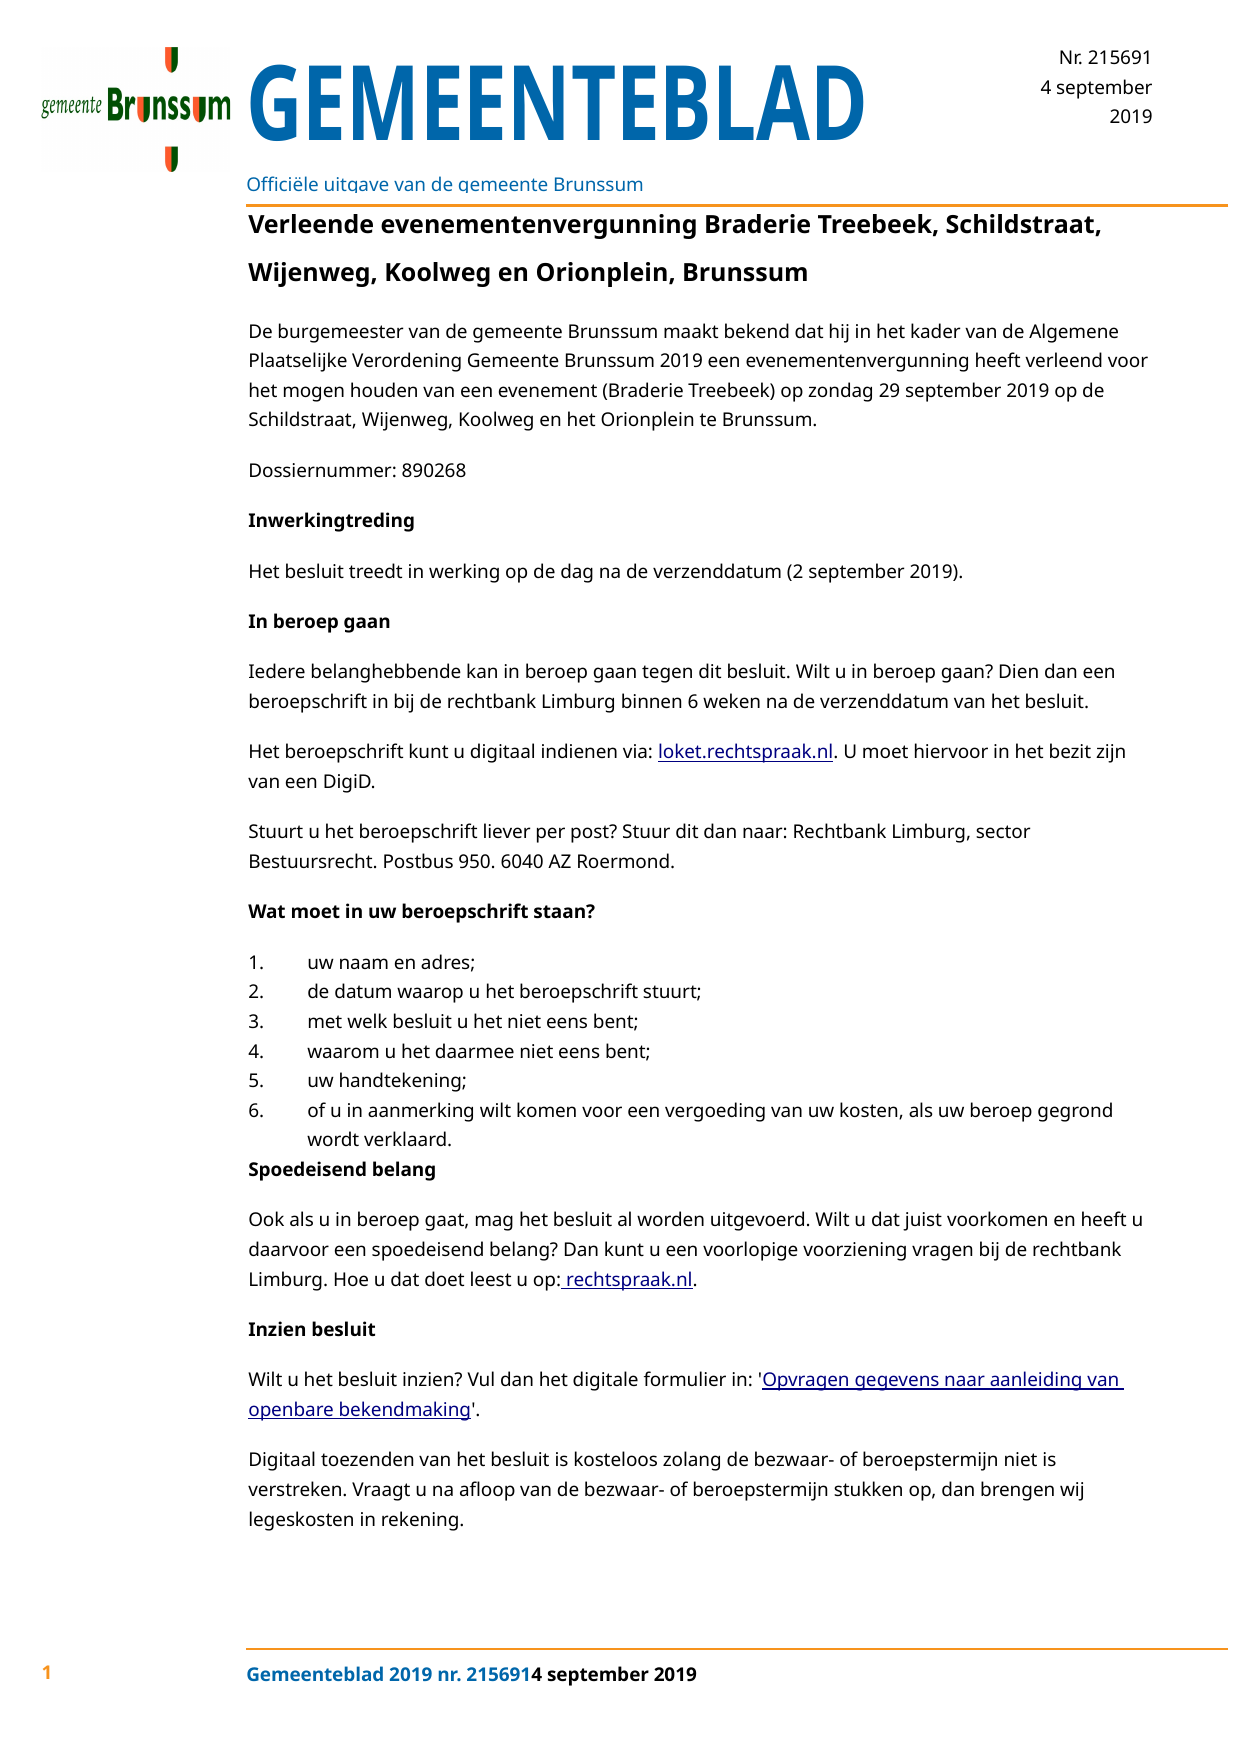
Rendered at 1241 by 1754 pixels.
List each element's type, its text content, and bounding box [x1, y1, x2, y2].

picture [41, 47, 231, 172]
list of u in aanmerking wilt komen voor een vergoeding van uw kosten, als uw beroep gegrond wordt verklaard. [248, 1097, 1152, 1152]
text Het besluit treedt in werking op de dag na de verzenddatum (2 september 2019). [248, 558, 1152, 584]
text Digitaal toezenden van het besluit is kosteloos zolang de bezwaar- of beroepstermijn niet is verstreken. Vraagt u na afloop van de bezwaar- of beroepstermijn stukken op, dan brengen wij legeskosten in rekening. [248, 1447, 1152, 1532]
list met welk besluit u het niet eens bent; [248, 1008, 1152, 1034]
text Spoedeisend belang [248, 1156, 1152, 1182]
list de datum waarop u het beroepschrift stuurt; [248, 979, 1152, 1004]
text Verleende evenementenvergunning Braderie Treebeek, Schildstraat, Wijenweg, Koolweg en Orionplein, Brunssum [248, 207, 1152, 288]
text Wilt u het besluit inzien? Vul dan het digitale formulier in: 'Opvragen gegevens naar aanleiding van openbare bekendmaking'. [248, 1367, 1152, 1422]
list waarom u het daarmee niet eens bent; [248, 1038, 1152, 1064]
text Inwerkingtreding [248, 507, 1152, 533]
text De burgemeester van de gemeente Brunssum maakt bekend dat hij in het kader van de Algemene Plaatselijke Verordening Gemeente Brunssum 2019 een evenementenvergunning heeft verleend voor het mogen houden van een evenement (Braderie Treebeek) op zondag 29 september 2019 op de Schildstraat, Wijenweg, Koolweg en het Orionplein te Brunssum. [248, 318, 1152, 432]
list uw naam en adres; [248, 949, 1152, 975]
text Dossiernummer: 890268 [248, 457, 1152, 483]
text Inzien besluit [248, 1316, 1152, 1342]
text In beroep gaan [248, 608, 1152, 634]
text Stuurt u het beroepschrift liever per post? Stuur dit dan naar: Rechtbank Limburg, sector Bestuursrecht. Postbus 950. 6040 AZ Roermond. [248, 819, 1152, 874]
text Wat moet in uw beroepschrift staan? [248, 899, 1152, 924]
list uw handtekening; [248, 1067, 1152, 1093]
text Het beroepschrift kunt u digitaal indienen via: loket.rechtspraak.nl. U moet hiervoor in het bezit zijn van een DigiD. [248, 739, 1152, 794]
text Iedere belanghebbende kan in beroep gaan tegen dit besluit. Wilt u in beroep gaan? Dien dan een beroepschrift in bij de rechtbank Limburg binnen 6 weken na de verzenddatum van het besluit. [248, 659, 1152, 714]
text Ook als u in beroep gaat, mag het besluit al worden uitgevoerd. Wilt u dat juist voorkomen en heeft u daarvoor een spoedeisend belang? Dan kunt u een voorlopige voorziening vragen bij de rechtbank Limburg. Hoe u dat doet leest u op: rechtspraak.nl. [248, 1207, 1152, 1292]
